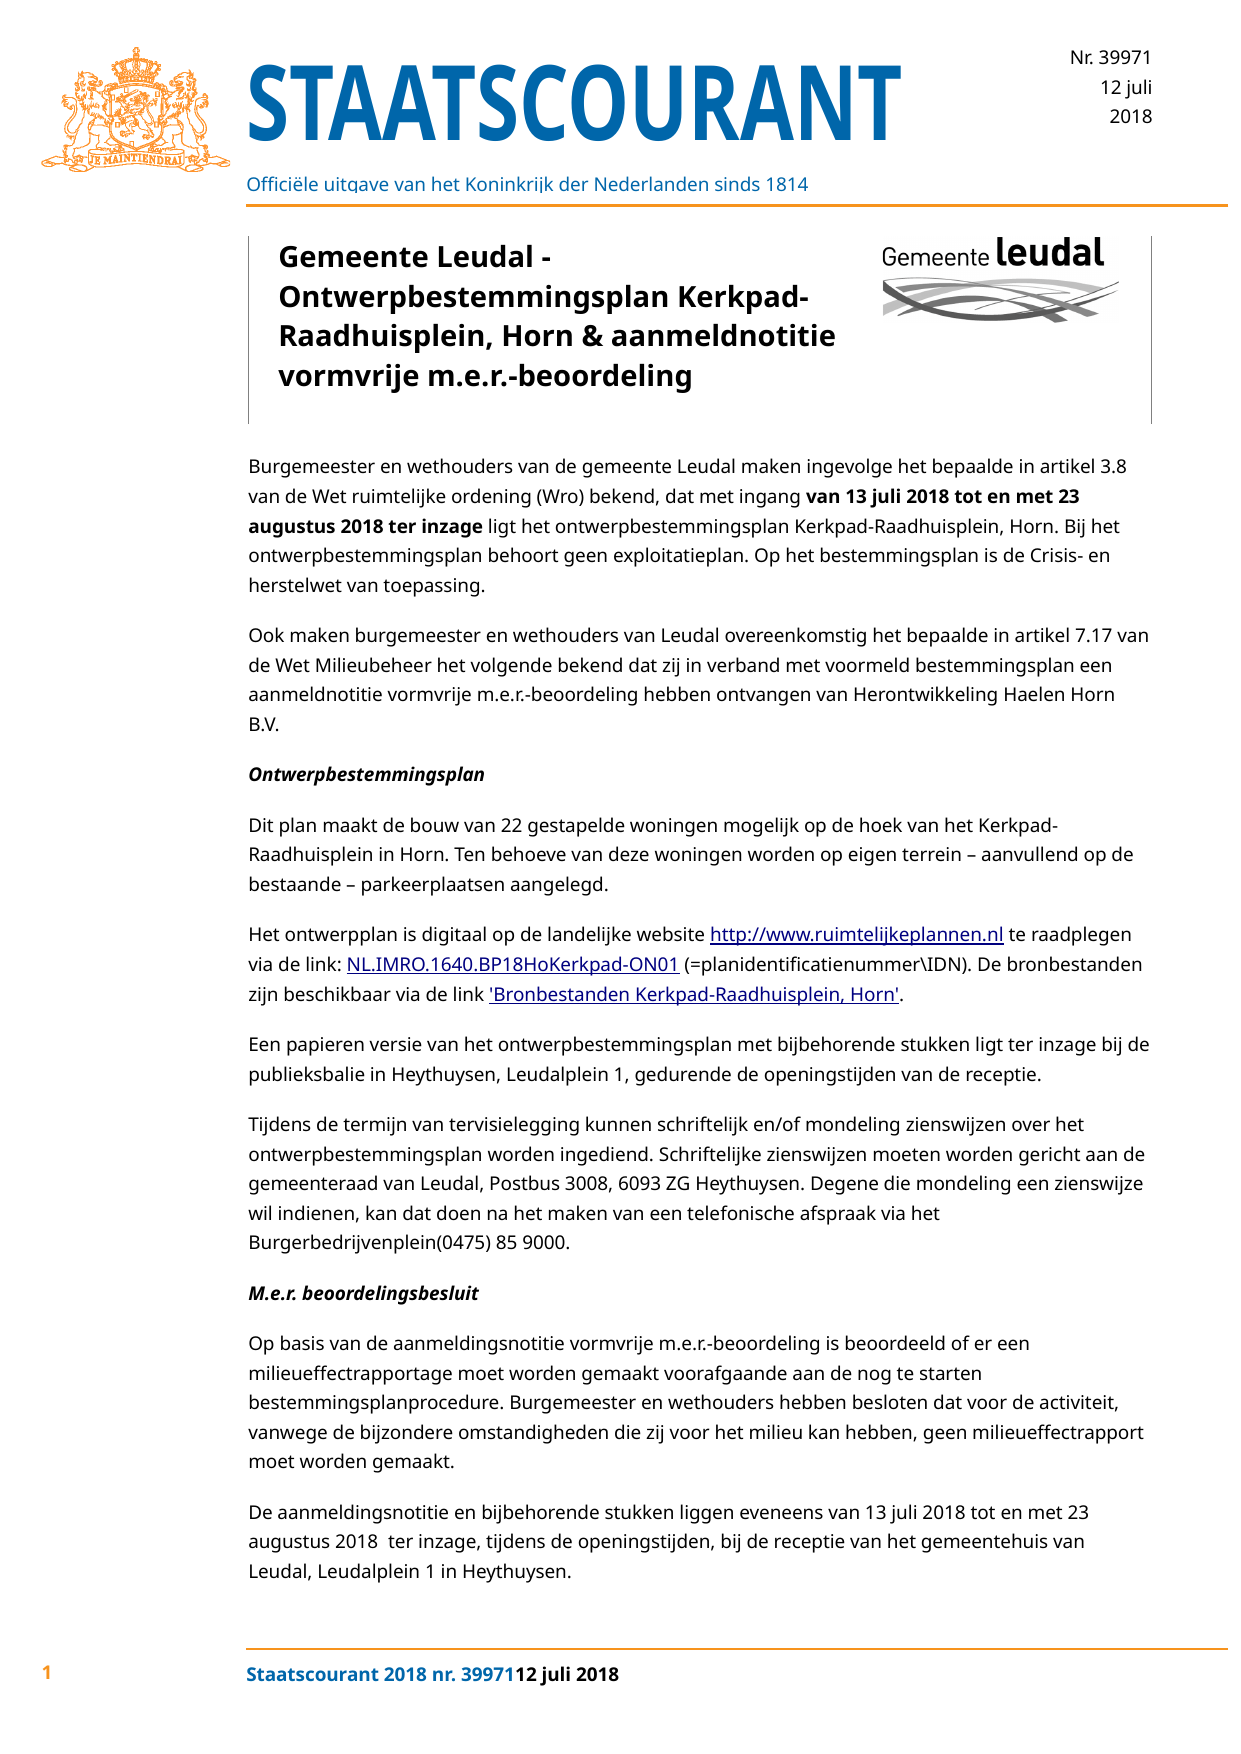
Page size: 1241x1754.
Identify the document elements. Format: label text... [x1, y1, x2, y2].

picture [41, 47, 231, 172]
text Dit plan maakt de bouw van 22 gestapelde woningen mogelijk op de hoek van het Kerkpad-Raadhuisplein in Horn. Ten behoeve van deze woningen worden op eigen terrein – aanvullend op de bestaande – parkeerplaatsen aangelegd. [248, 812, 1152, 897]
text Burgemeester en wethouders van de gemeente Leudal maken ingevolge het bepaalde in artikel 3.8 van de Wet ruimtelijke ordening (Wro) bekend, dat met ingang van 13 juli 2018 tot en met 23 augustus 2018 ter inzage ligt het ontwerpbestemmingsplan Kerkpad-Raadhuisplein, Horn. Bij het ontwerpbestemmingsplan behoort geen exploitatieplan. Op het bestemmingsplan is de Crisis- en herstelwet van toepassing. [248, 454, 1152, 598]
picture [882, 236, 1119, 323]
text Ook maken burgemeester en wethouders van Leudal overeenkomstig het bepaalde in artikel 7.17 van de Wet Milieubeheer het volgende bekend dat zij in verband met voormeld bestemmingsplan een aanmeldnotitie vormvrije m.e.r.-beoordeling hebben ontvangen van Herontwikkeling Haelen Horn B.V. [248, 622, 1152, 737]
text Tijdens de termijn van tervisielegging kunnen schriftelijk en/of mondeling zienswijzen over het ontwerpbestemmingsplan worden ingediend. Schriftelijke zienswijzen moeten worden gericht aan de gemeenteraad van Leudal, Postbus 3008, 6093 ZG Heythuysen. Degene die mondeling een zienswijze wil indienen, kan dat doen na het maken van een telefonische afspraak via het Burgerbedrijvenplein(0475) 85 9000. [248, 1111, 1152, 1255]
text Het ontwerpplan is digitaal op de landelijke website http://www.ruimtelijkeplannen.nl te raadplegen via de link: NL.IMRO.1640.BP18HoKerkpad-ON01 (=planidentificatienummer\IDN). De bronbestanden zijn beschikbaar via de link 'Bronbestanden Kerkpad-Raadhuisplein, Horn'. [248, 922, 1152, 1006]
text Op basis van de aanmeldingsnotitie vormvrije m.e.r.-beoordeling is beoordeeld of er een milieueffectrapportage moet worden gemaakt voorafgaande aan de nog te starten bestemmingsplanprocedure. Burgemeester en wethouders hebben besloten dat voor de activiteit, vanwege de bijzondere omstandigheden die zij voor het milieu kan hebben, geen milieueffectrapport moet worden gemaakt. [248, 1330, 1152, 1474]
text Ontwerpbestemmingsplan [248, 762, 1152, 787]
text Een papieren versie van het ontwerpbestemmingsplan met bijbehorende stukken ligt ter inzage bij de publieksbalie in Heythuysen, Leudalplein 1, gedurende de openingstijden van de receptie. [248, 1031, 1152, 1086]
table_header Gemeente Leudal - Ontwerpbestemmingsplan Kerkpad-Raadhuisplein, Horn & aanmeldnotitie vormvrije m.e.r.-beoordeling [249, 236, 850, 424]
text M.e.r. beoordelingsbesluit [248, 1280, 1152, 1306]
table_header [850, 323, 1151, 424]
table_header [1119, 236, 1151, 322]
text De aanmeldingsnotitie en bijbehorende stukken liggen eveneens van 13 juli 2018 tot en met 23 augustus 2018 ter inzage, tijdens de openingstijden, bij de receptie van het gemeentehuis van Leudal, Leudalplein 1 in Heythuysen. [248, 1499, 1152, 1584]
table_header [850, 236, 882, 322]
